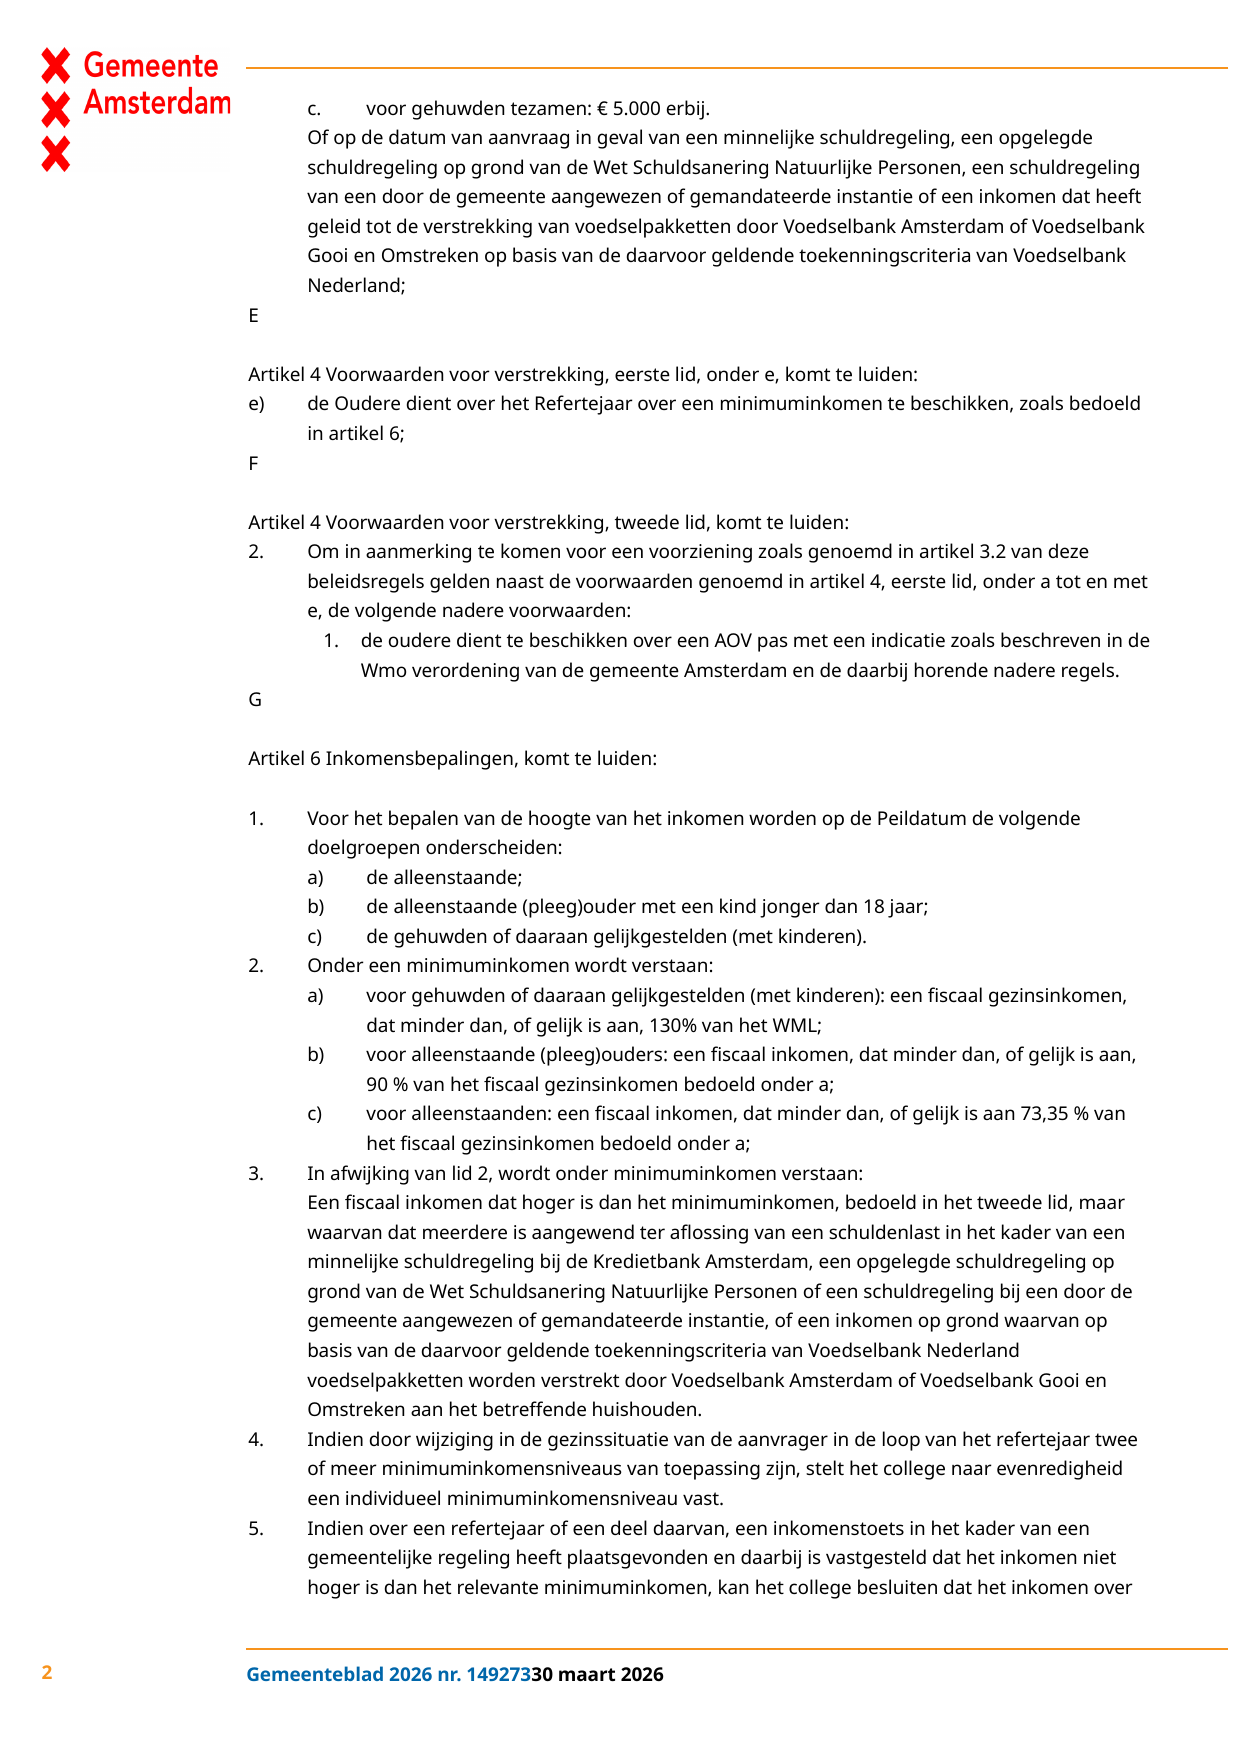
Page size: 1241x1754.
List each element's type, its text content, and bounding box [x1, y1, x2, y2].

list voor alleenstaanden: een fiscaal inkomen, dat minder dan, of gelijk is aan 73,35 % van het fiscaal gezinsinkomen bedoeld onder a; [307, 1101, 1152, 1156]
list Een fiscaal inkomen dat hoger is dan het minimuminkomen, bedoeld in het tweede lid, maar waarvan dat meerdere is aangewend ter aflossing van een schuldenlast in het kader van een minnelijke schuldregeling bij de Kredietbank Amsterdam, een opgelegde schuldregeling op grond van de Wet Schuldsanering Natuurlijke Personen of een schuldregeling bij een door de gemeente aangewezen of gemandateerde instantie, of een inkomen op grond waarvan op basis van de daarvoor geldende toekenningscriteria van Voedselbank Nederland voedselpakketten worden verstrekt door Voedselbank Amsterdam of Voedselbank Gooi en Omstreken aan het betreffende huishouden. [248, 1189, 1152, 1422]
list Indien door wijziging in de gezinssituatie van de aanvrager in de loop van het refertejaar twee of meer minimuminkomensniveaus van toepassing zijn, stelt het college naar evenredigheid een individueel minimuminkomensniveau vast. [248, 1426, 1152, 1511]
list de gehuwden of daaraan gelijkgestelden (met kinderen). [307, 923, 1152, 949]
text F [248, 450, 1152, 476]
list de alleenstaande (pleeg)ouder met een kind jonger dan 18 jaar; [307, 893, 1152, 919]
list Onder een minimuminkomen wordt verstaan: [248, 953, 1152, 978]
text E [248, 302, 1152, 328]
text G [248, 686, 1152, 712]
text Artikel 4 Voorwaarden voor verstrekking, tweede lid, komt te luiden: [248, 509, 1152, 535]
list Indien over een refertejaar of een deel daarvan, een inkomenstoets in het kader van een gemeentelijke regeling heeft plaatsgevonden en daarbij is vastgesteld dat het inkomen niet hoger is dan het relevante minimuminkomen, kan het college besluiten dat het inkomen over [248, 1515, 1152, 1600]
list de alleenstaande; [307, 864, 1152, 890]
list voor gehuwden tezamen: € 5.000 erbij. [307, 95, 1152, 121]
list Voor het bepalen van de hoogte van het inkomen worden op de Peildatum de volgende doelgroepen onderscheiden: [248, 805, 1152, 860]
list Of op de datum van aanvraag in geval van een minnelijke schuldregeling, een opgelegde schuldregeling op grond van de Wet Schuldsanering Natuurlijke Personen, een schuldregeling van een door de gemeente aangewezen of gemandateerde instantie of een inkomen dat heeft geleid tot de verstrekking van voedselpakketten door Voedselbank Amsterdam of Voedselbank Gooi en Omstreken op basis van de daarvoor geldende toekenningscriteria van Voedselbank Nederland; [248, 124, 1152, 298]
text Artikel 4 Voorwaarden voor verstrekking, eerste lid, onder e, komt te luiden: [248, 361, 1152, 387]
list In afwijking van lid 2, wordt onder minimuminkomen verstaan: [248, 1160, 1152, 1186]
list de oudere dient te beschikken over een AOV pas met een indicatie zoals beschreven in de Wmo verordening van de gemeente Amsterdam en de daarbij horende nadere regels. [323, 627, 1152, 683]
list de Oudere dient over het Refertejaar over een minimuminkomen te beschikken, zoals bedoeld in artikel 6; [248, 391, 1152, 446]
text Artikel 6 Inkomensbepalingen, komt te luiden: [248, 746, 1152, 771]
list voor alleenstaande (pleeg)ouders: een fiscaal inkomen, dat minder dan, of gelijk is aan, 90 % van het fiscaal gezinsinkomen bedoeld onder a; [307, 1041, 1152, 1097]
list Om in aanmerking te komen voor een voorziening zoals genoemd in artikel 3.2 van deze beleidsregels gelden naast de voorwaarden genoemd in artikel 4, eerste lid, onder a tot en met e, de volgende nadere voorwaarden: [248, 538, 1152, 623]
picture [41, 47, 231, 172]
list voor gehuwden of daaraan gelijkgestelden (met kinderen): een fiscaal gezinsinkomen, dat minder dan, of gelijk is aan, 130% van het WML; [307, 982, 1152, 1038]
